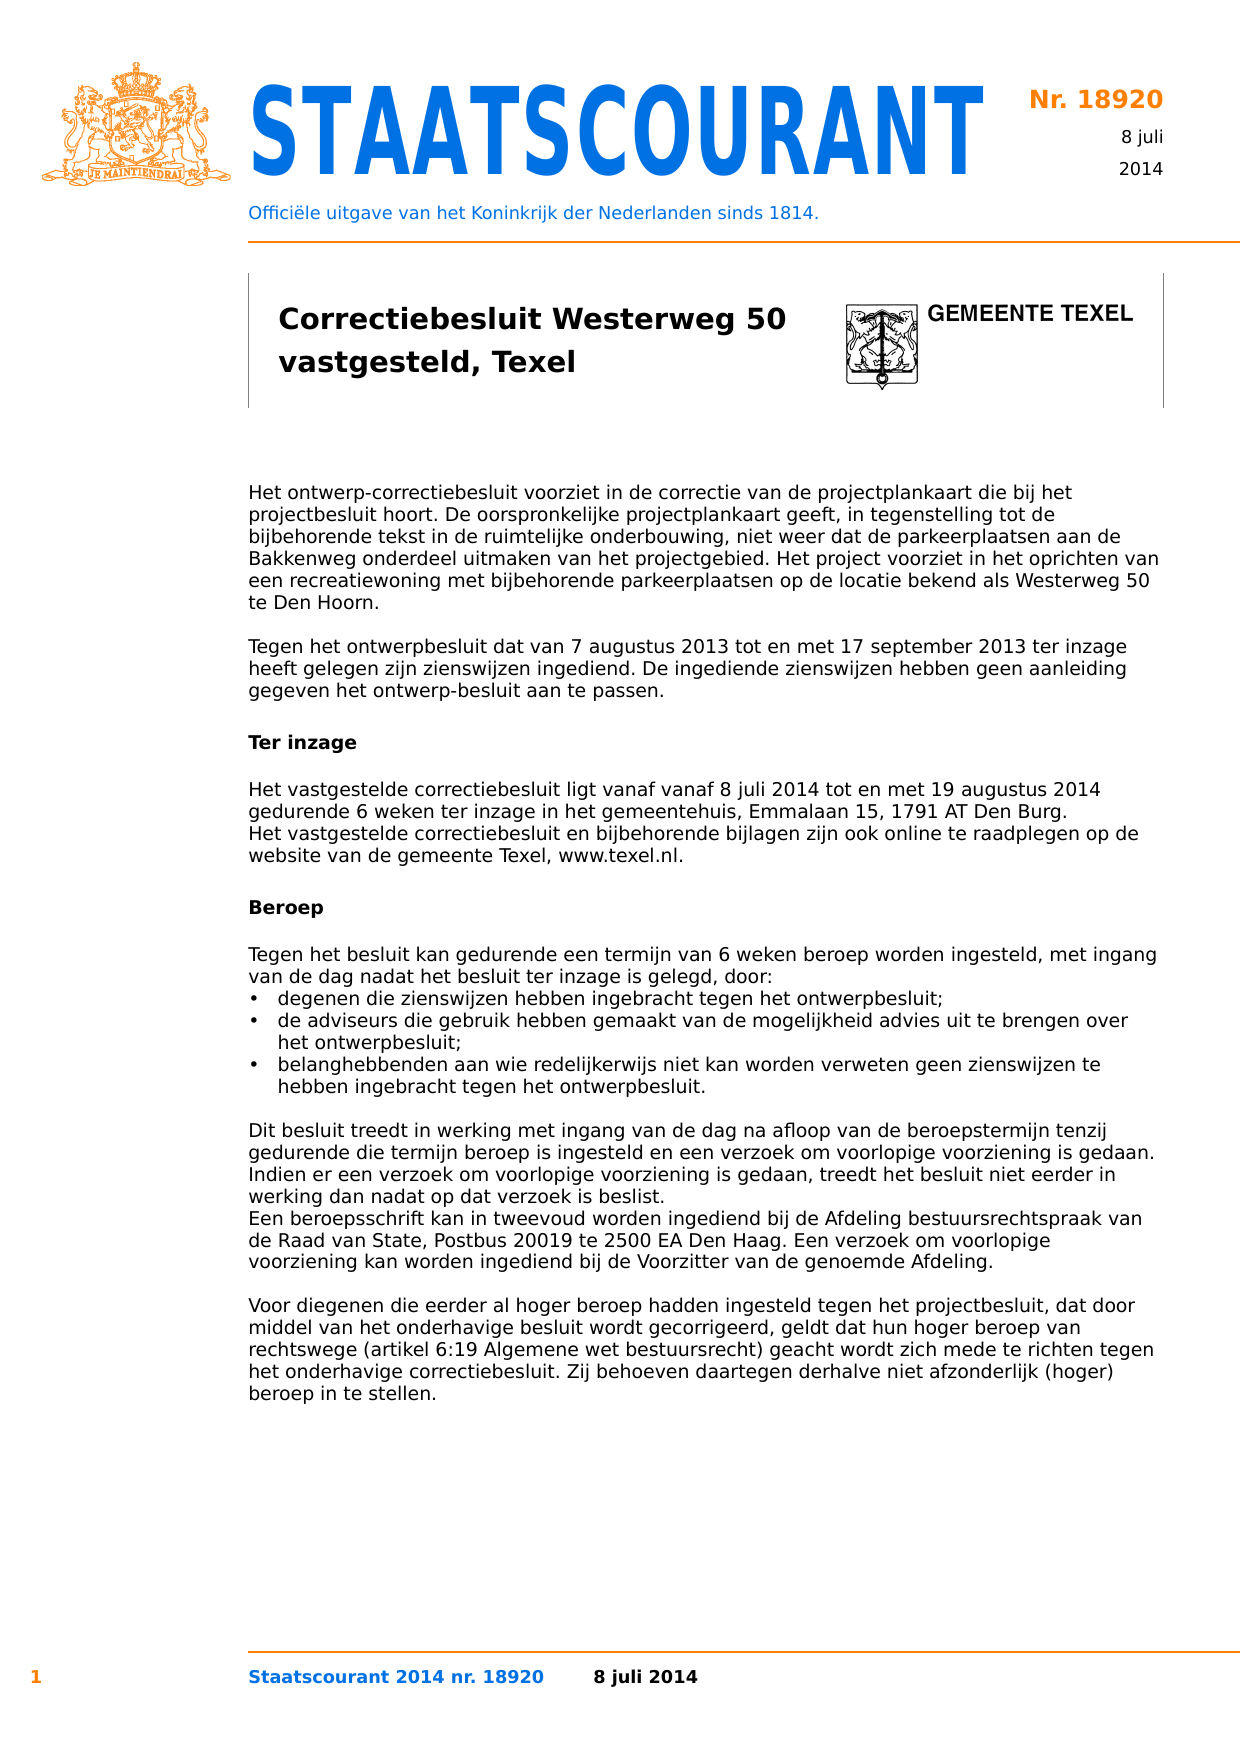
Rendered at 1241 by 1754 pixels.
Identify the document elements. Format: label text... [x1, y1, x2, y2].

picture [844, 302, 1134, 391]
picture [41, 62, 231, 186]
subtitle Correctiebesluit Westerweg 50 vastgesteld, Texel [249, 273, 1163, 408]
table_cell Officiële uitgave van het Koninkrijk der Nederlanden sinds 1814. [248, 203, 1240, 241]
subtitle Beroep [248, 897, 1163, 919]
text Het ontwerp-correctiebesluit voorziet in de correctie van de projectplankaart die bij het projectbesluit hoort. De oorspronkelijke projectplankaart geeft, in tegenstelling tot de bijbehorende tekst in de ruimtelijke onderbouwing, niet weer dat de parkeerplaatsen aan de Bakkenweg onderdeel uitmaken van het projectgebied. Het project voorziet in het oprichten van een recreatiewoning met bijbehorende parkeerplaatsen op de locatie bekend als Westerweg 50 te Den Hoorn. [248, 482, 1163, 614]
text Tegen het ontwerpbesluit dat van 7 augustus 2013 tot en met 17 september 2013 ter inzage heeft gelegen zijn zienswijzen ingediend. De ingediende zienswijzen hebben geen aanleiding gegeven het ontwerp-besluit aan te passen. [248, 636, 1163, 702]
text Een beroepsschrift kan in tweevoud worden ingediend bij de Afdeling bestuursrechtspraak van de Raad van State, Postbus 20019 te 2500 EA Den Haag. Een verzoek om voorlopige voorziening kan worden ingediend bij de Voorzitter van de genoemde Afdeling. [248, 1207, 1163, 1273]
table_header Nr. 18920 [998, 62, 1240, 121]
text Dit besluit treedt in werking met ingang van de dag na afloop van de beroepstermijn tenzij gedurende die termijn beroep is ingesteld en een verzoek om voorlopige voorziening is gedaan. Indien er een verzoek om voorlopige voorziening is gedaan, treedt het besluit niet eerder in werking dan nadat op dat verzoek is beslist. [248, 1119, 1163, 1207]
table_header STAATSCOURANT [248, 62, 998, 203]
text Tegen het besluit kan gedurende een termijn van 6 weken beroep worden ingesteld, met ingang van de dag nadat het besluit ter inzage is gelegd, door: [248, 944, 1163, 988]
table_header [25, 62, 248, 241]
text • degenen die zienswijzen hebben ingebracht tegen het ontwerpbesluit; [248, 988, 1163, 1010]
subtitle Ter inzage [248, 732, 1163, 754]
text • de adviseurs die gebruik hebben gemaakt van de mogelijkheid advies uit te brengen over het ontwerpbesluit; [248, 1010, 1163, 1054]
table_cell 8 juli [998, 121, 1240, 153]
text Het vastgestelde correctiebesluit en bijbehorende bijlagen zijn ook online te raadplegen op de website van de gemeente Texel, www.texel.nl. [248, 823, 1163, 867]
text • belanghebbenden aan wie redelijkerwijs niet kan worden verweten geen zienswijzen te hebben ingebracht tegen het ontwerpbesluit. [248, 1054, 1163, 1098]
text Het vastgestelde correctiebesluit ligt vanaf vanaf 8 juli 2014 tot en met 19 augustus 2014 gedurende 6 weken ter inzage in het gemeentehuis, Emmalaan 15, 1791 AT Den Burg. [248, 779, 1163, 823]
text Voor diegenen die eerder al hoger beroep hadden ingesteld tegen het projectbesluit, dat door middel van het onderhavige besluit wordt gecorrigeerd, geldt dat hun hoger beroep van rechtswege (artikel 6:19 Algemene wet bestuursrecht) geacht wordt zich mede te richten tegen het onderhavige correctiebesluit. Zij behoeven daartegen derhalve niet afzonderlijk (hoger) beroep in te stellen. [248, 1295, 1163, 1405]
table_cell 2014 [998, 153, 1240, 203]
